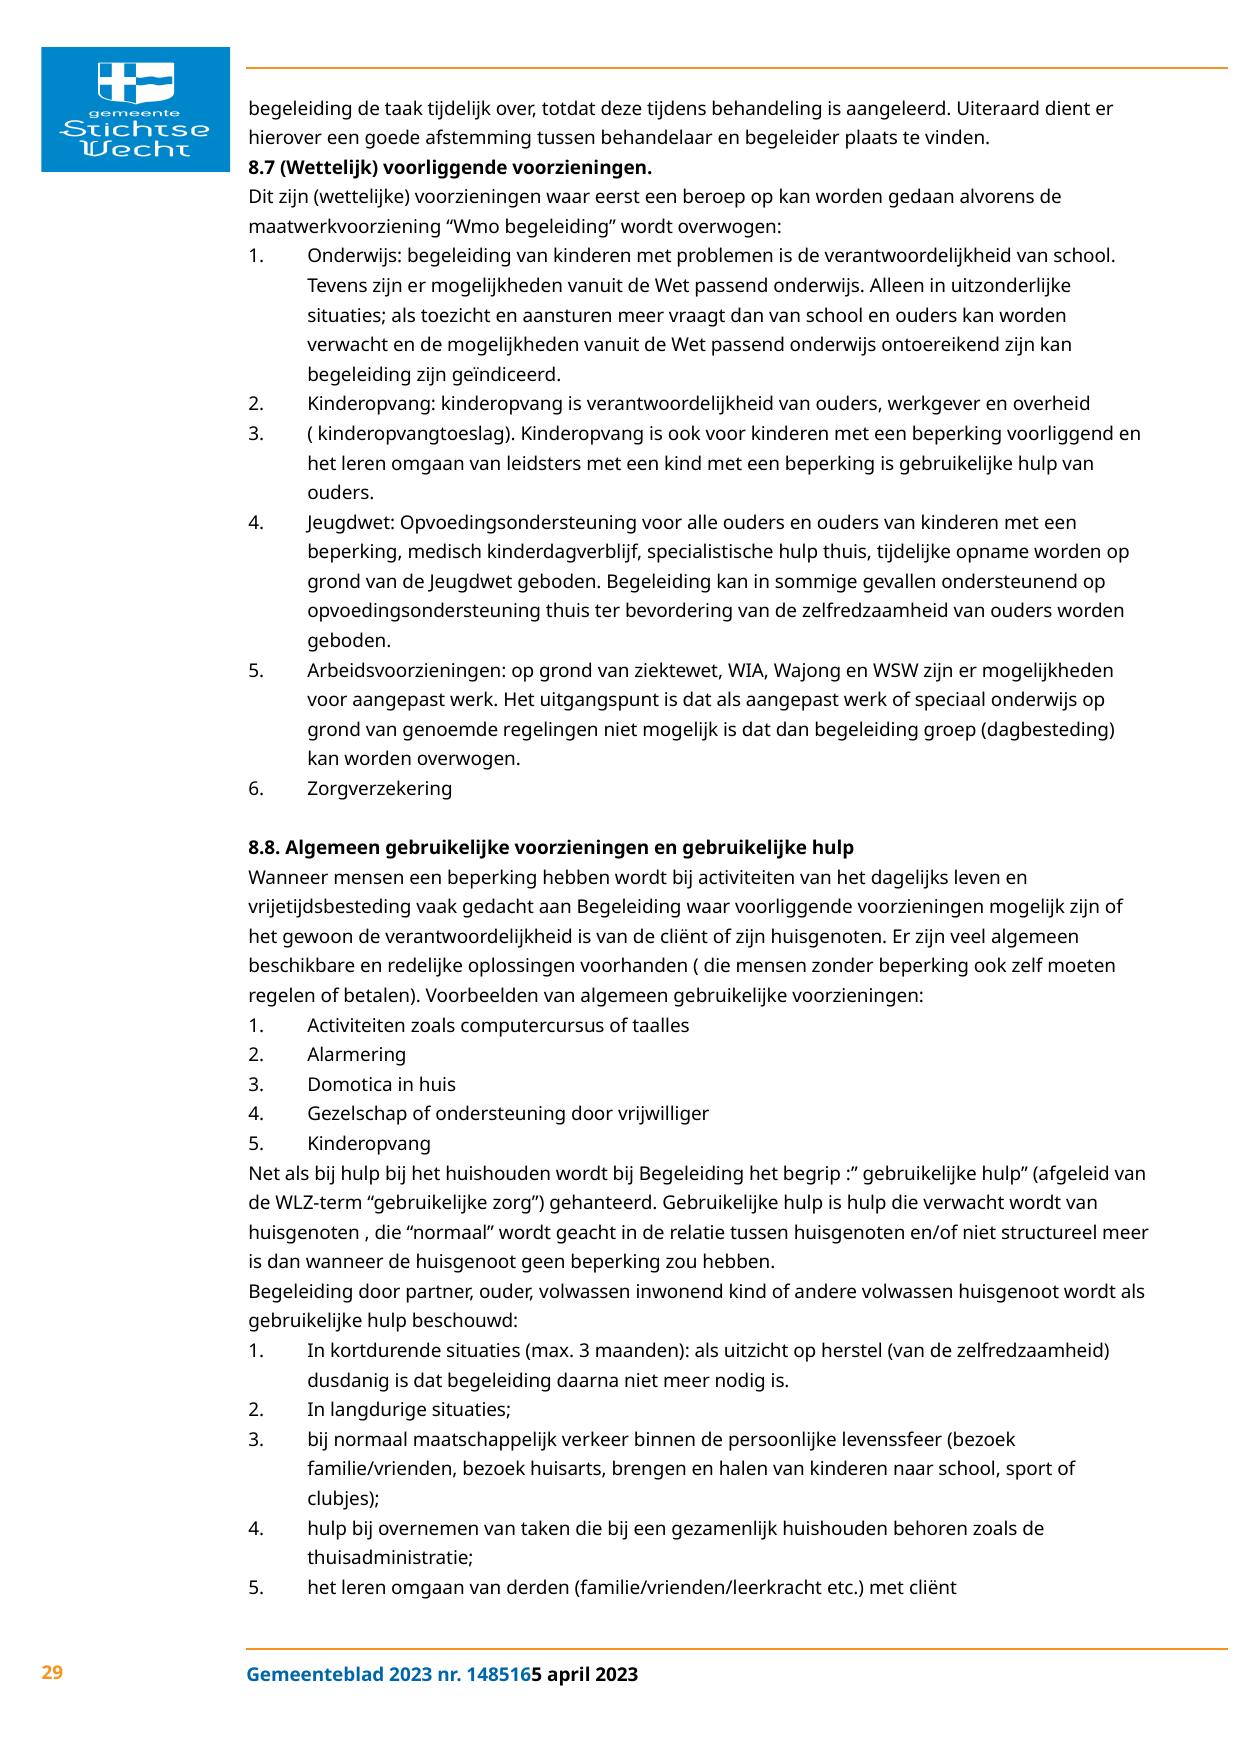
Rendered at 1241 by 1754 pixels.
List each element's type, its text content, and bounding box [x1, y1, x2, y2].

list bij normaal maatschappelijk verkeer binnen de persoonlijke levenssfeer (bezoek familie/vrienden, bezoek huisarts, brengen en halen van kinderen naar school, sport of clubjes); [248, 1426, 1152, 1511]
list hulp bij overnemen van taken die bij een gezamenlijk huishouden behoren zoals de thuisadministratie; [248, 1515, 1152, 1570]
list Gezelschap of ondersteuning door vrijwilliger [248, 1101, 1152, 1126]
text Begeleiding door partner, ouder, volwassen inwonend kind of andere volwassen huisgenoot wordt als gebruikelijke hulp beschouwd: [248, 1278, 1152, 1333]
list In langdurige situaties; [248, 1396, 1152, 1422]
list Zorgverzekering [248, 775, 1152, 801]
text begeleiding de taak tijdelijk over, totdat deze tijdens behandeling is aangeleerd. Uiteraard dient er hierover een goede afstemming tussen behandelaar en begeleider plaats te vinden. [248, 95, 1152, 150]
text Net als bij hulp bij het huishouden wordt bij Begeleiding het begrip :” gebruikelijke hulp” (afgeleid van de WLZ-term “gebruikelijke zorg”) gehanteerd. Gebruikelijke hulp is hulp die verwacht wordt van huisgenoten , die “normaal” wordt geacht in de relatie tussen huisgenoten en/of niet structureel meer is dan wanneer de huisgenoot geen beperking zou hebben. [248, 1160, 1152, 1274]
list Activiteiten zoals computercursus of taalles [248, 1012, 1152, 1038]
text 8.7 (Wettelijk) voorliggende voorzieningen. [248, 154, 1152, 180]
list Domotica in huis [248, 1071, 1152, 1097]
list Onderwijs: begeleiding van kinderen met problemen is de verantwoordelijkheid van school. Tevens zijn er mogelijkheden vanuit de Wet passend onderwijs. Alleen in uitzonderlijke situaties; als toezicht en aansturen meer vraagt dan van school en ouders kan worden verwacht en de mogelijkheden vanuit de Wet passend onderwijs ontoereikend zijn kan begeleiding zijn geïndiceerd. [248, 243, 1152, 387]
picture [99, 63, 135, 101]
list het leren omgaan van derden (familie/vrienden/leerkracht etc.) met cliënt [248, 1574, 1152, 1600]
list Jeugdwet: Opvoedingsondersteuning voor alle ouders en ouders van kinderen met een beperking, medisch kinderdagverblijf, specialistische hulp thuis, tijdelijke opname worden op grond van de Jeugdwet geboden. Begeleiding kan in sommige gevallen ondersteunend op opvoedingsondersteuning thuis ter bevordering van de zelfredzaamheid van ouders worden geboden. [248, 509, 1152, 653]
text Wanneer mensen een beperking hebben wordt bij activiteiten van het dagelijks leven en vrijetijdsbesteding vaak gedacht aan Begeleiding waar voorliggende voorzieningen mogelijk zijn of het gewoon de verantwoordelijkheid is van de cliënt of zijn huisgenoten. Er zijn veel algemeen beschikbare en redelijke oplossingen voorhanden ( die mensen zonder beperking ook zelf moeten regelen of betalen). Voorbeelden van algemeen gebruikelijke voorzieningen: [248, 864, 1152, 1008]
list ( kinderopvangtoeslag). Kinderopvang is ook voor kinderen met een beperking voorliggend en het leren omgaan van leidsters met een kind met een beperking is gebruikelijke hulp van ouders. [248, 420, 1152, 505]
list Arbeidsvoorzieningen: op grond van ziektewet, WIA, Wajong en WSW zijn er mogelijkheden voor aangepast werk. Het uitgangspunt is dat als aangepast werk of speciaal onderwijs op grond van genoemde regelingen niet mogelijk is dat dan begeleiding groep (dagbesteding) kan worden overwogen. [248, 657, 1152, 771]
picture [137, 63, 174, 103]
list Alarmering [248, 1041, 1152, 1067]
list In kortdurende situaties (max. 3 maanden): als uitzicht op herstel (van de zelfredzaamheid) dusdanig is dat begeleiding daarna niet meer nodig is. [248, 1337, 1152, 1393]
text Dit zijn (wettelijke) voorzieningen waar eerst een beroep op kan worden gedaan alvorens de maatwerkvoorziening “Wmo begeleiding” wordt overwogen: [248, 183, 1152, 239]
list Kinderopvang: kinderopvang is verantwoordelijkheid van ouders, werkgever en overheid [248, 391, 1152, 416]
text 8.8. Algemeen gebruikelijke voorzieningen en gebruikelijke hulp [248, 834, 1152, 860]
list Kinderopvang [248, 1130, 1152, 1156]
